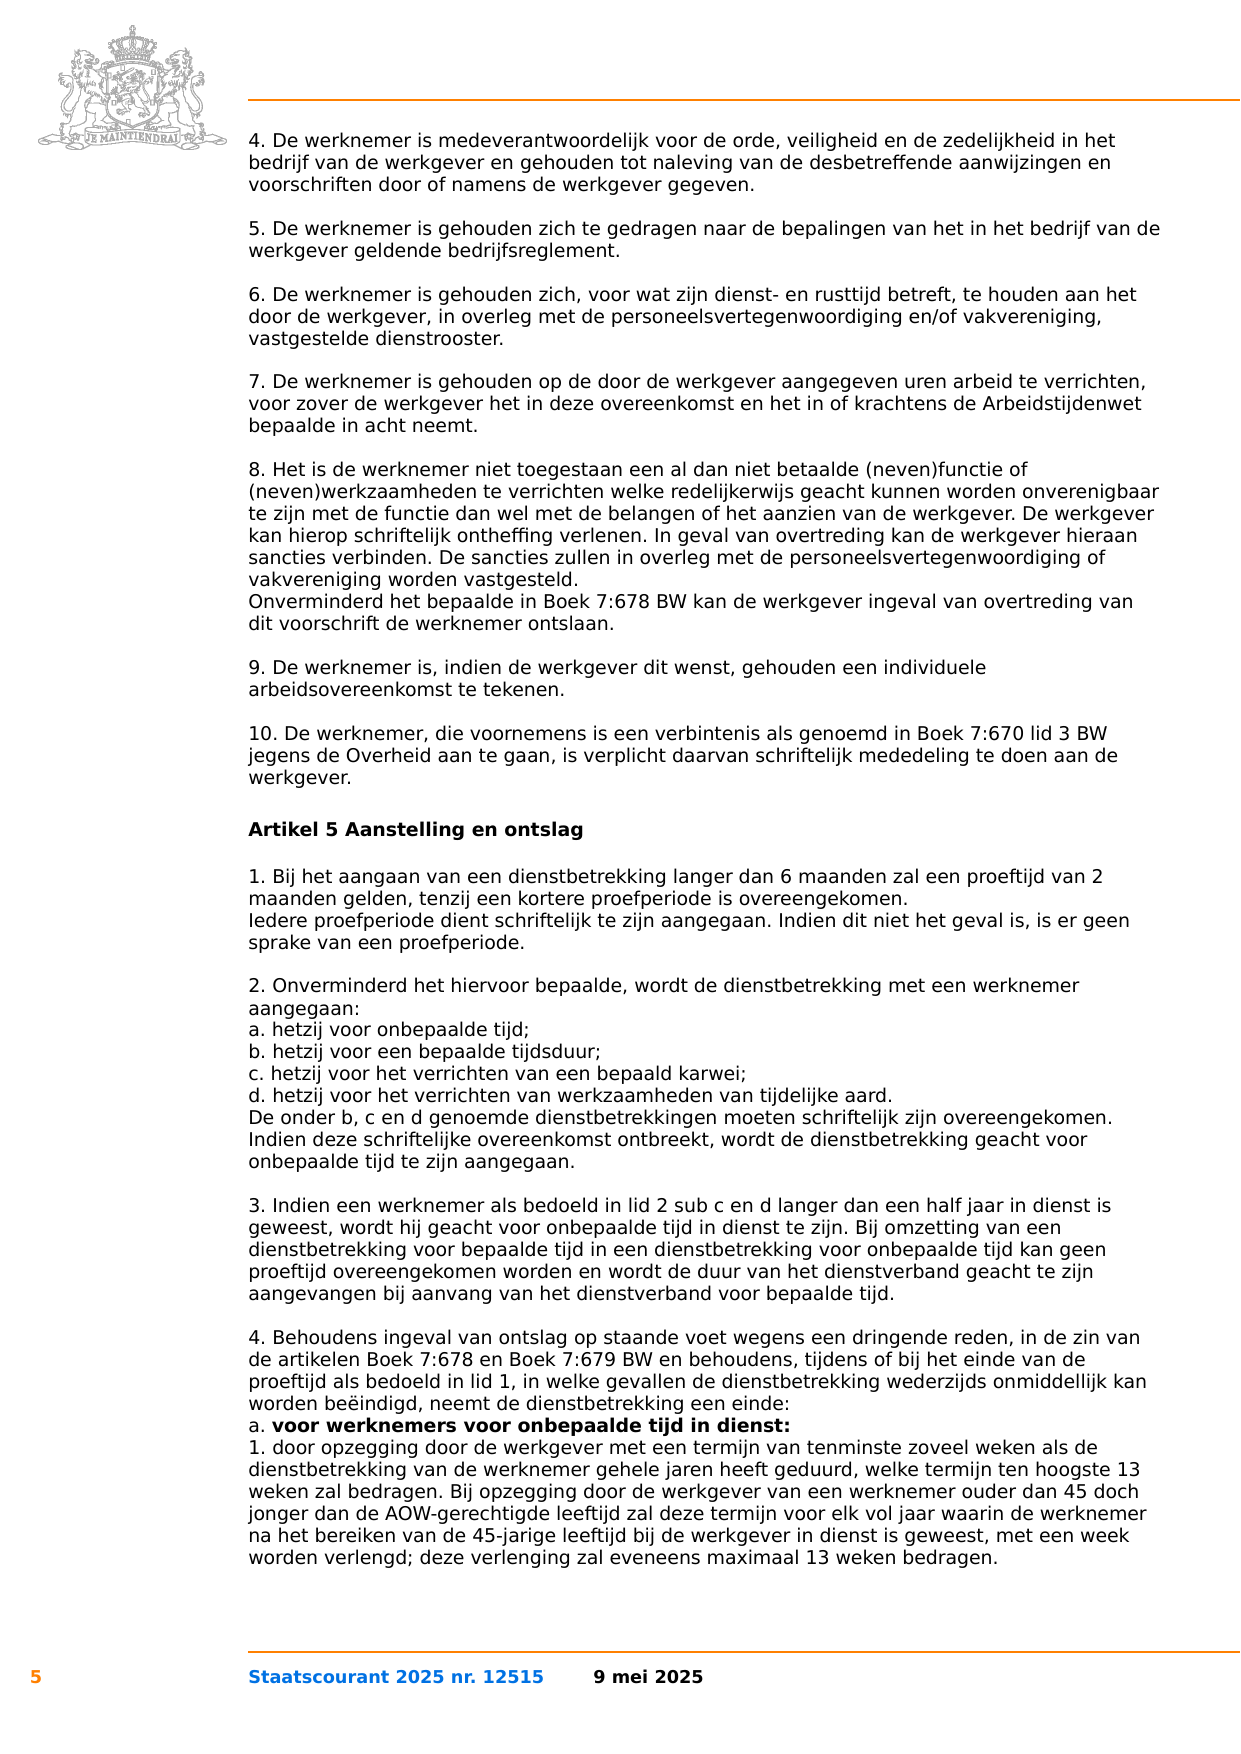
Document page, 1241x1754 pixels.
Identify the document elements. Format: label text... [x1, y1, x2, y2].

text 3. Indien een werknemer als bedoeld in lid 2 sub c en d langer dan een half jaar in dienst is geweest, wordt hij geacht voor onbepaalde tijd in dienst te zijn. Bij omzetting van een dienstbetrekking voor bepaalde tijd in een dienstbetrekking voor onbepaalde tijd kan geen proeftijd overeengekomen worden en wordt de duur van het dienstverband geacht te zijn aangevangen bij aanvang van het dienstverband voor bepaalde tijd. [248, 1195, 1163, 1305]
text 4. Behoudens ingeval van ontslag op staande voet wegens een dringende reden, in de zin van de artikelen Boek 7:678 en Boek 7:679 BW en behoudens, tijdens of bij het einde van de proeftijd als bedoeld in lid 1, in welke gevallen de dienstbetrekking wederzijds onmiddellijk kan worden beëindigd, neemt de dienstbetrekking een einde: [248, 1327, 1163, 1415]
text 8. Het is de werknemer niet toegestaan een al dan niet betaalde (neven)functie of (neven)werkzaamheden te verrichten welke redelijkerwijs geacht kunnen worden onverenigbaar te zijn met de functie dan wel met de belangen of het aanzien van de werkgever. De werkgever kan hierop schriftelijk ontheffing verlenen. In geval van overtreding kan de werkgever hieraan sancties verbinden. De sancties zullen in overleg met de personeelsvertegenwoordiging of vakvereniging worden vastgesteld. [248, 459, 1163, 591]
text b. hetzij voor een bepaalde tijdsduur; [248, 1041, 1163, 1063]
text 5. De werknemer is gehouden zich te gedragen naar de bepalingen van het in het bedrijf van de werkgever geldende bedrijfsreglement. [248, 218, 1163, 262]
text 7. De werknemer is gehouden op de door de werkgever aangegeven uren arbeid te verrichten, voor zover de werkgever het in deze overeenkomst en het in of krachtens de Arbeidstijdenwet bepaalde in acht neemt. [248, 371, 1163, 437]
text 2. Onverminderd het hiervoor bepaalde, wordt de dienstbetrekking met een werknemer aangegaan: [248, 975, 1163, 1019]
text 1. Bij het aangaan van een dienstbetrekking langer dan 6 maanden zal een proeftijd van 2 maanden gelden, tenzij een kortere proefperiode is overeengekomen. [248, 866, 1163, 909]
text 4. De werknemer is medeverantwoordelijk voor de orde, veiligheid en de zedelijkheid in het bedrijf van de werkgever en gehouden tot naleving van de desbetreffende aanwijzingen en voorschriften door of namens de werkgever gegeven. [248, 130, 1163, 196]
text 6. De werknemer is gehouden zich, voor wat zijn dienst- en rusttijd betreft, te houden aan het door de werkgever, in overleg met de personeelsvertegenwoordiging en/of vakvereniging, vastgestelde dienstrooster. [248, 283, 1163, 349]
text 9. De werknemer is, indien de werkgever dit wenst, gehouden een individuele arbeidsovereenkomst te tekenen. [248, 657, 1163, 701]
text Iedere proefperiode dient schriftelijk te zijn aangegaan. Indien dit niet het geval is, is er geen sprake van een proefperiode. [248, 909, 1163, 953]
text c. hetzij voor het verrichten van een bepaald karwei; [248, 1063, 1163, 1085]
text De onder b, c en d genoemde dienstbetrekkingen moeten schriftelijk zijn overeengekomen. Indien deze schriftelijke overeenkomst ontbreekt, wordt de dienstbetrekking geacht voor onbepaalde tijd te zijn aangegaan. [248, 1107, 1163, 1173]
picture [38, 25, 227, 150]
text a. hetzij voor onbepaalde tijd; [248, 1019, 1163, 1041]
text 1. door opzegging door de werkgever met een termijn van tenminste zoveel weken als de dienstbetrekking van de werknemer gehele jaren heeft geduurd, welke termijn ten hoogste 13 weken zal bedragen. Bij opzegging door de werkgever van een werknemer ouder dan 45 doch jonger dan de AOW-gerechtigde leeftijd zal deze termijn voor elk vol jaar waarin de werknemer na het bereiken van de 45-jarige leeftijd bij de werkgever in dienst is geweest, met een week worden verlengd; deze verlenging zal eveneens maximaal 13 weken bedragen. [248, 1437, 1163, 1569]
text d. hetzij voor het verrichten van werkzaamheden van tijdelijke aard. [248, 1085, 1163, 1107]
subtitle Artikel 5 Aanstelling en ontslag [248, 819, 1163, 841]
text 10. De werknemer, die voornemens is een verbintenis als genoemd in Boek 7:670 lid 3 BW jegens de Overheid aan te gaan, is verplicht daarvan schriftelijk mededeling te doen aan de werkgever. [248, 723, 1163, 789]
text Onverminderd het bepaalde in Boek 7:678 BW kan de werkgever ingeval van overtreding van dit voorschrift de werknemer ontslaan. [248, 591, 1163, 635]
text a. voor werknemers voor onbepaalde tijd in dienst: [248, 1415, 1163, 1437]
